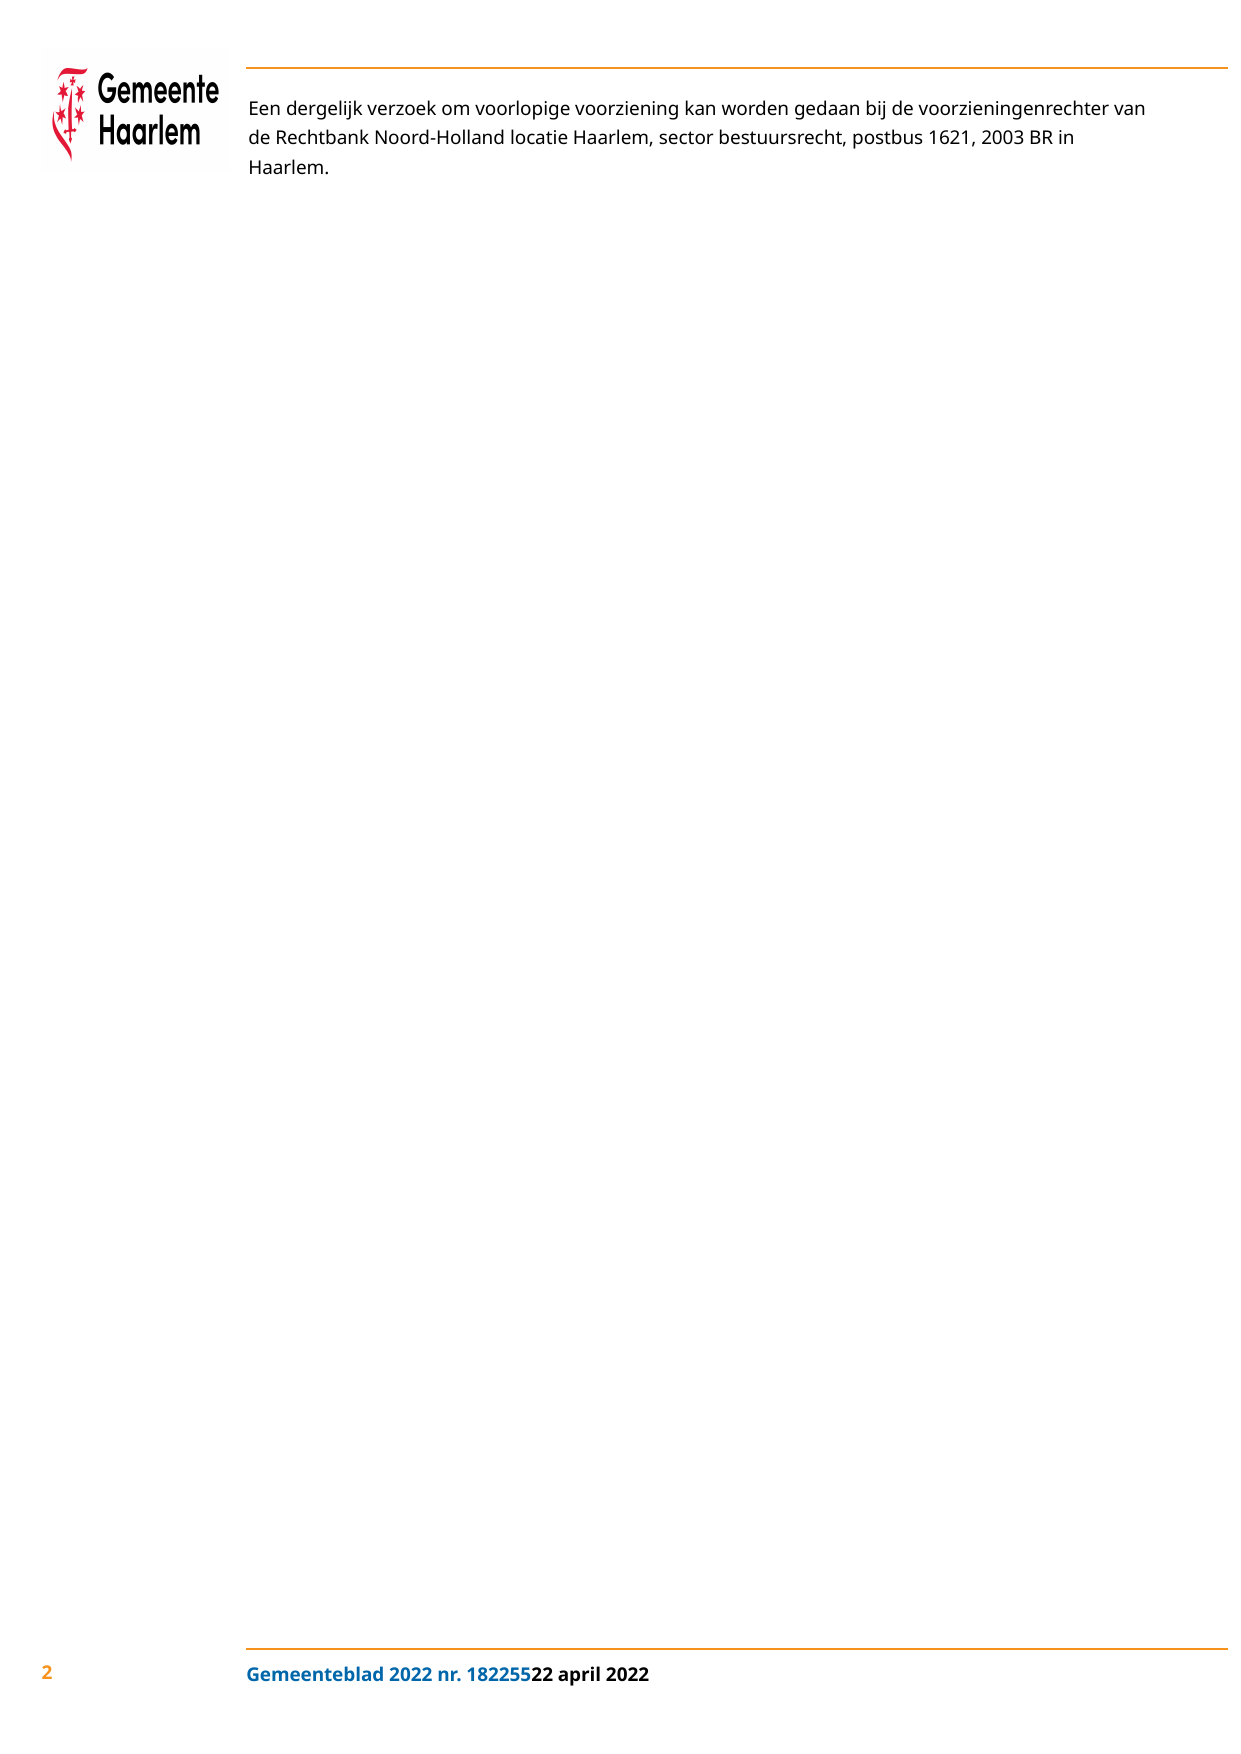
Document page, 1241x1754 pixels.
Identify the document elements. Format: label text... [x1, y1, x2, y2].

text Een dergelijk verzoek om voorlopige voorziening kan worden gedaan bij de voorzieningenrechter van de Rechtbank Noord-Holland locatie Haarlem, sector bestuursrecht, postbus 1621, 2003 BR in Haarlem. [248, 95, 1152, 180]
picture [41, 47, 231, 172]
